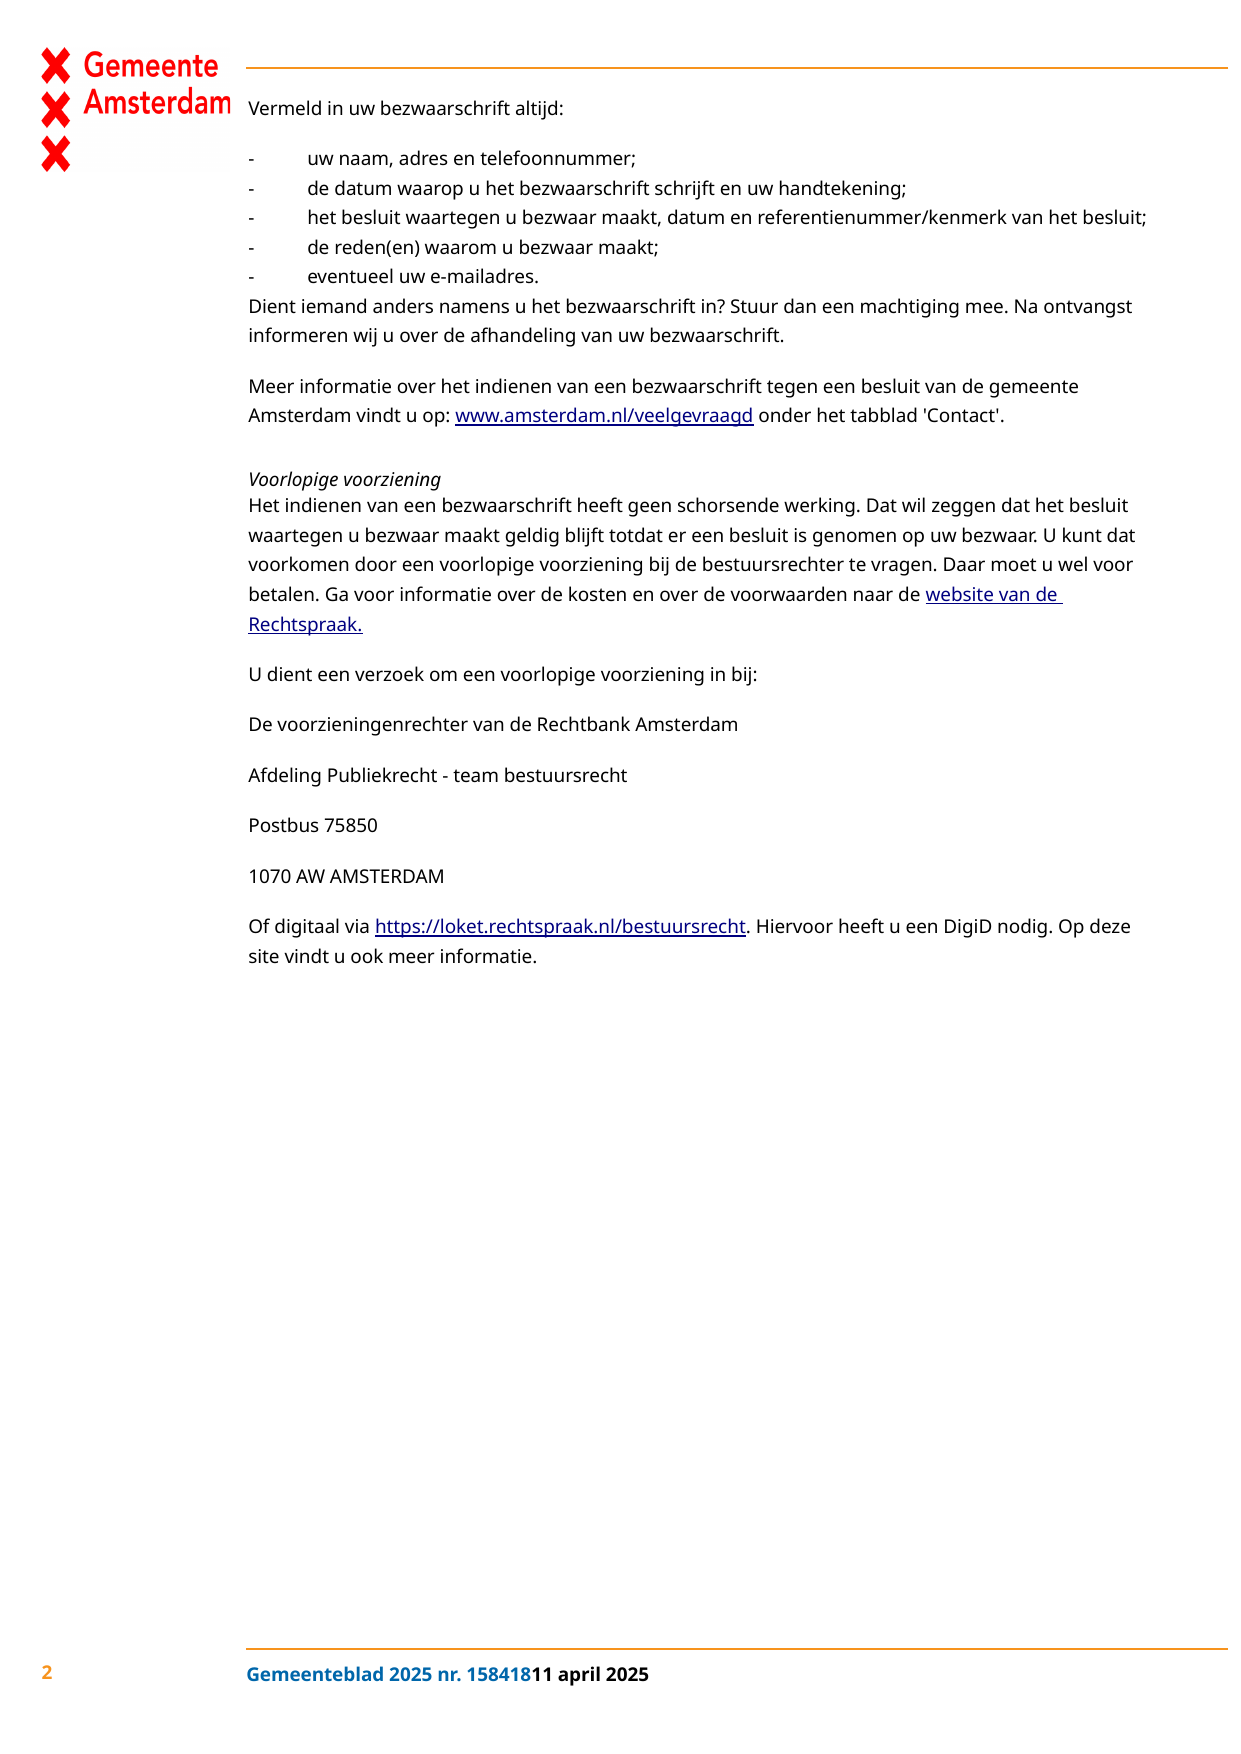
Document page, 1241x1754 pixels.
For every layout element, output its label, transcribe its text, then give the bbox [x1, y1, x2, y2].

list de datum waarop u het bezwaarschrift schrijft en uw handtekening; [248, 175, 1152, 201]
text U dient een verzoek om een voorlopige voorziening in bij: [248, 661, 1152, 687]
text De voorzieningenrechter van de Rechtbank Amsterdam [248, 712, 1152, 737]
text Vermeld in uw bezwaarschrift altijd: [248, 95, 1152, 121]
text Voorlopige voorziening [248, 467, 1152, 492]
list uw naam, adres en telefoonnummer; [248, 145, 1152, 171]
text Postbus 75850 [248, 812, 1152, 838]
text 1070 AW AMSTERDAM [248, 863, 1152, 888]
picture [41, 47, 231, 172]
text Het indienen van een bezwaarschrift heeft geen schorsende werking. Dat wil zeggen dat het besluit waartegen u bezwaar maakt geldig blijft totdat er een besluit is genomen op uw bezwaar. U kunt dat voorkomen door een voorlopige voorziening bij de bestuursrechter te vragen. Daar moet u wel voor betalen. Ga voor informatie over de kosten en over de voorwaarden naar de website van de Rechtspraak. [248, 492, 1152, 636]
list het besluit waartegen u bezwaar maakt, datum en referentienummer/kenmerk van het besluit; [248, 204, 1152, 230]
text Of digitaal via https://loket.rechtspraak.nl/bestuursrecht. Hiervoor heeft u een DigiD nodig. Op deze site vindt u ook meer informatie. [248, 913, 1152, 968]
list eventueel uw e-mailadres. [248, 263, 1152, 289]
text Meer informatie over het indienen van een bezwaarschrift tegen een besluit van de gemeente Amsterdam vindt u op: www.amsterdam.nl/veelgevraagd onder het tabblad 'Contact'. [248, 373, 1152, 428]
text Afdeling Publiekrecht - team bestuursrecht [248, 762, 1152, 788]
list de reden(en) waarom u bezwaar maakt; [248, 234, 1152, 260]
text Dient iemand anders namens u het bezwaarschrift in? Stuur dan een machtiging mee. Na ontvangst informeren wij u over de afhandeling van uw bezwaarschrift. [248, 293, 1152, 348]
